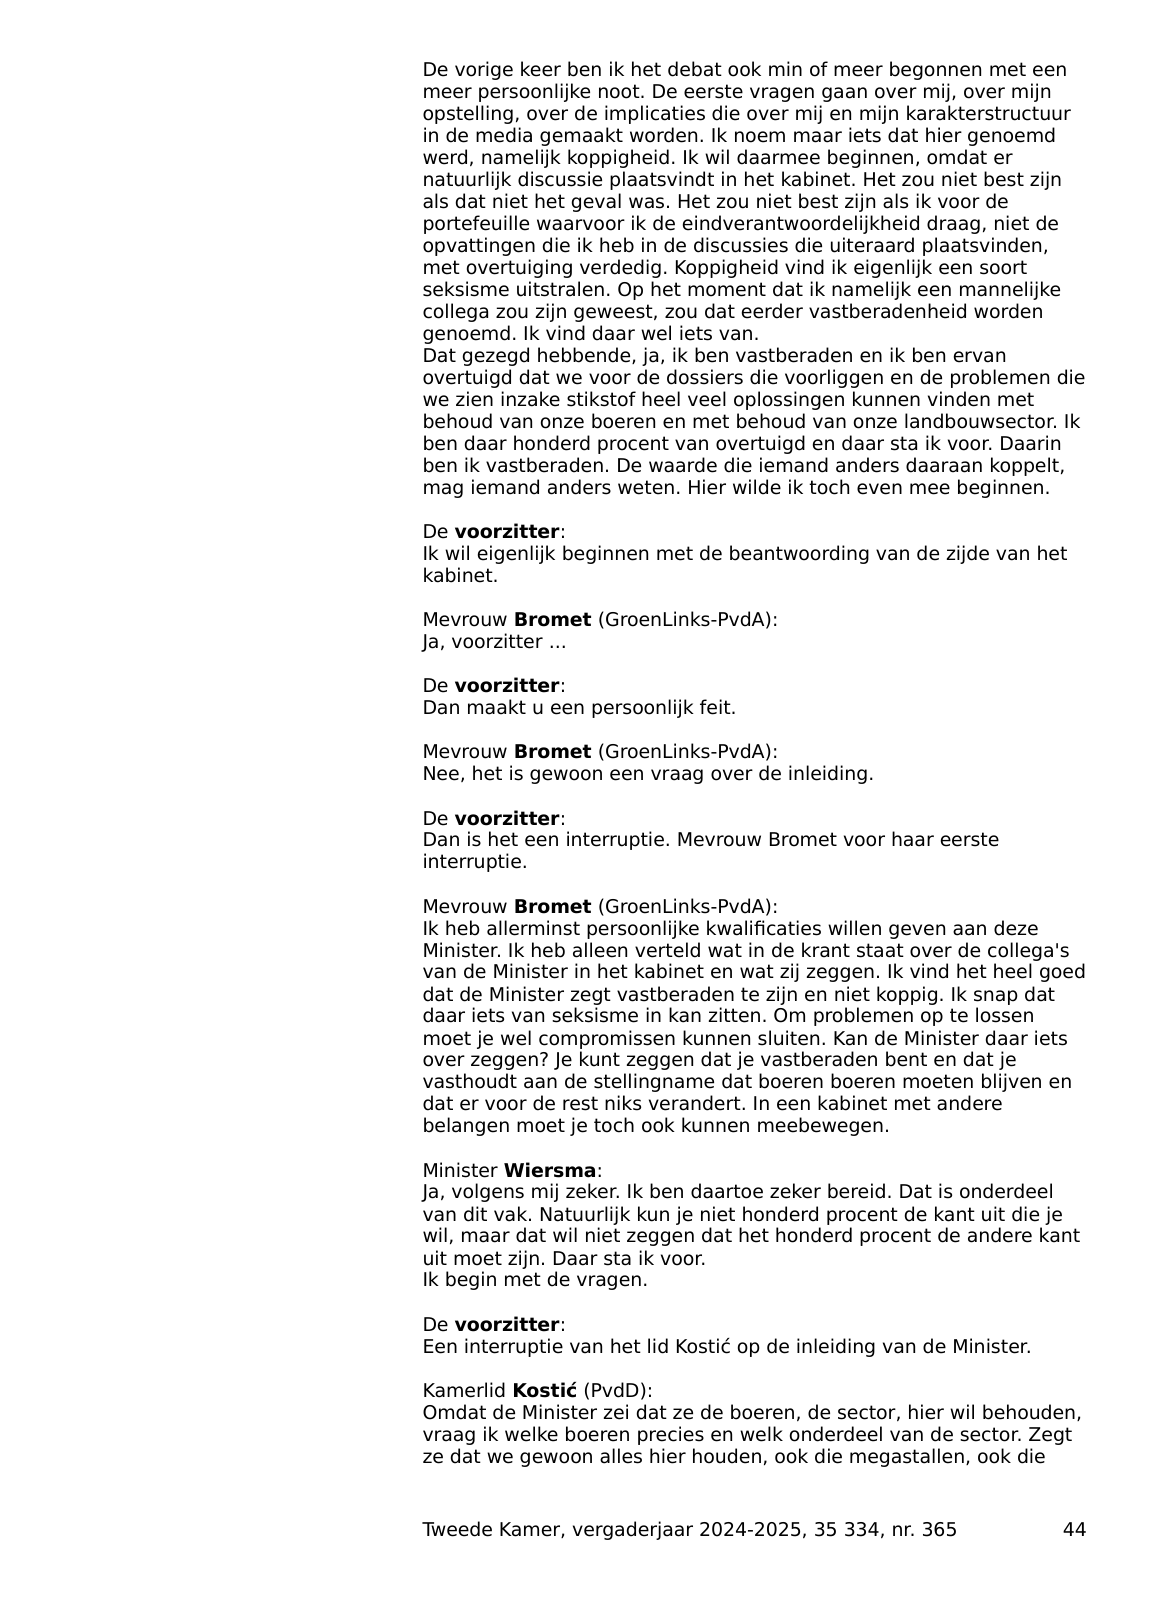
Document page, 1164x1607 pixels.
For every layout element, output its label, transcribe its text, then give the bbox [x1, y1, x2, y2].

text De voorzitter: [422, 521, 1087, 543]
text Mevrouw Bromet (GroenLinks-PvdA): [422, 896, 1087, 917]
text Dan maakt u een persoonlijk feit. [422, 697, 1087, 719]
text Dan is het een interruptie. Mevrouw Bromet voor haar eerste interruptie. [422, 829, 1087, 873]
text De vorige keer ben ik het debat ook min of meer begonnen met een meer persoonlijke noot. De eerste vragen gaan over mij, over mijn opstelling, over de implicaties die over mij en mijn karakterstructuur in de media gemaakt worden. Ik noem maar iets dat hier genoemd werd, namelijk koppigheid. Ik wil daarmee beginnen, omdat er natuurlijk discussie plaatsvindt in het kabinet. Het zou niet best zijn als dat niet het geval was. Het zou niet best zijn als ik voor de portefeuille waarvoor ik de eindverantwoordelijkheid draag, niet de opvattingen die ik heb in de discussies die uiteraard plaatsvinden, met overtuiging verdedig. Koppigheid vind ik eigenlijk een soort seksisme uitstralen. Op het moment dat ik namelijk een mannelijke collega zou zijn geweest, zou dat eerder vastberadenheid worden genoemd. Ik vind daar wel iets van. [422, 59, 1087, 345]
text De voorzitter: [422, 675, 1087, 697]
text Omdat de Minister zei dat ze de boeren, de sector, hier wil behouden, vraag ik welke boeren precies en welk onderdeel van de sector. Zegt ze dat we gewoon alles hier houden, ook die megastallen, ook die [422, 1402, 1087, 1468]
text Ja, voorzitter ... [422, 631, 1087, 653]
text Een interruptie van het lid Kostić op de inleiding van de Minister. [422, 1336, 1087, 1357]
text Ik heb allerminst persoonlijke kwalificaties willen geven aan deze Minister. Ik heb alleen verteld wat in de krant staat over de collega's van de Minister in het kabinet en wat zij zeggen. Ik vind het heel goed dat de Minister zegt vastberaden te zijn en niet koppig. Ik snap dat daar iets van seksisme in kan zitten. Om problemen op te lossen moet je wel compromissen kunnen sluiten. Kan de Minister daar iets over zeggen? Je kunt zeggen dat je vastberaden bent en dat je vasthoudt aan de stellingname dat boeren boeren moeten blijven en dat er voor de rest niks verandert. In een kabinet met andere belangen moet je toch ook kunnen meebewegen. [422, 917, 1087, 1137]
text Ik begin met de vragen. [422, 1269, 1087, 1291]
text Ik wil eigenlijk beginnen met de beantwoording van de zijde van het kabinet. [422, 543, 1087, 587]
text Ja, volgens mij zeker. Ik ben daartoe zeker bereid. Dat is onderdeel van dit vak. Natuurlijk kun je niet honderd procent de kant uit die je wil, maar dat wil niet zeggen dat het honderd procent de andere kant uit moet zijn. Daar sta ik voor. [422, 1181, 1087, 1269]
text De voorzitter: [422, 1313, 1087, 1336]
text Dat gezegd hebbende, ja, ik ben vastberaden en ik ben ervan overtuigd dat we voor de dossiers die voorliggen en de problemen die we zien inzake stikstof heel veel oplossingen kunnen vinden met behoud van onze boeren en met behoud van onze landbouwsector. Ik ben daar honderd procent van overtuigd en daar sta ik voor. Daarin ben ik vastberaden. De waarde die iemand anders daaraan koppelt, mag iemand anders weten. Hier wilde ik toch even mee beginnen. [422, 345, 1087, 499]
text Mevrouw Bromet (GroenLinks-PvdA): [422, 741, 1087, 763]
text Minister Wiersma: [422, 1159, 1087, 1181]
text De voorzitter: [422, 807, 1087, 829]
text Mevrouw Bromet (GroenLinks-PvdA): [422, 609, 1087, 631]
text Nee, het is gewoon een vraag over de inleiding. [422, 763, 1087, 785]
text Kamerlid Kostić (PvdD): [422, 1380, 1087, 1402]
